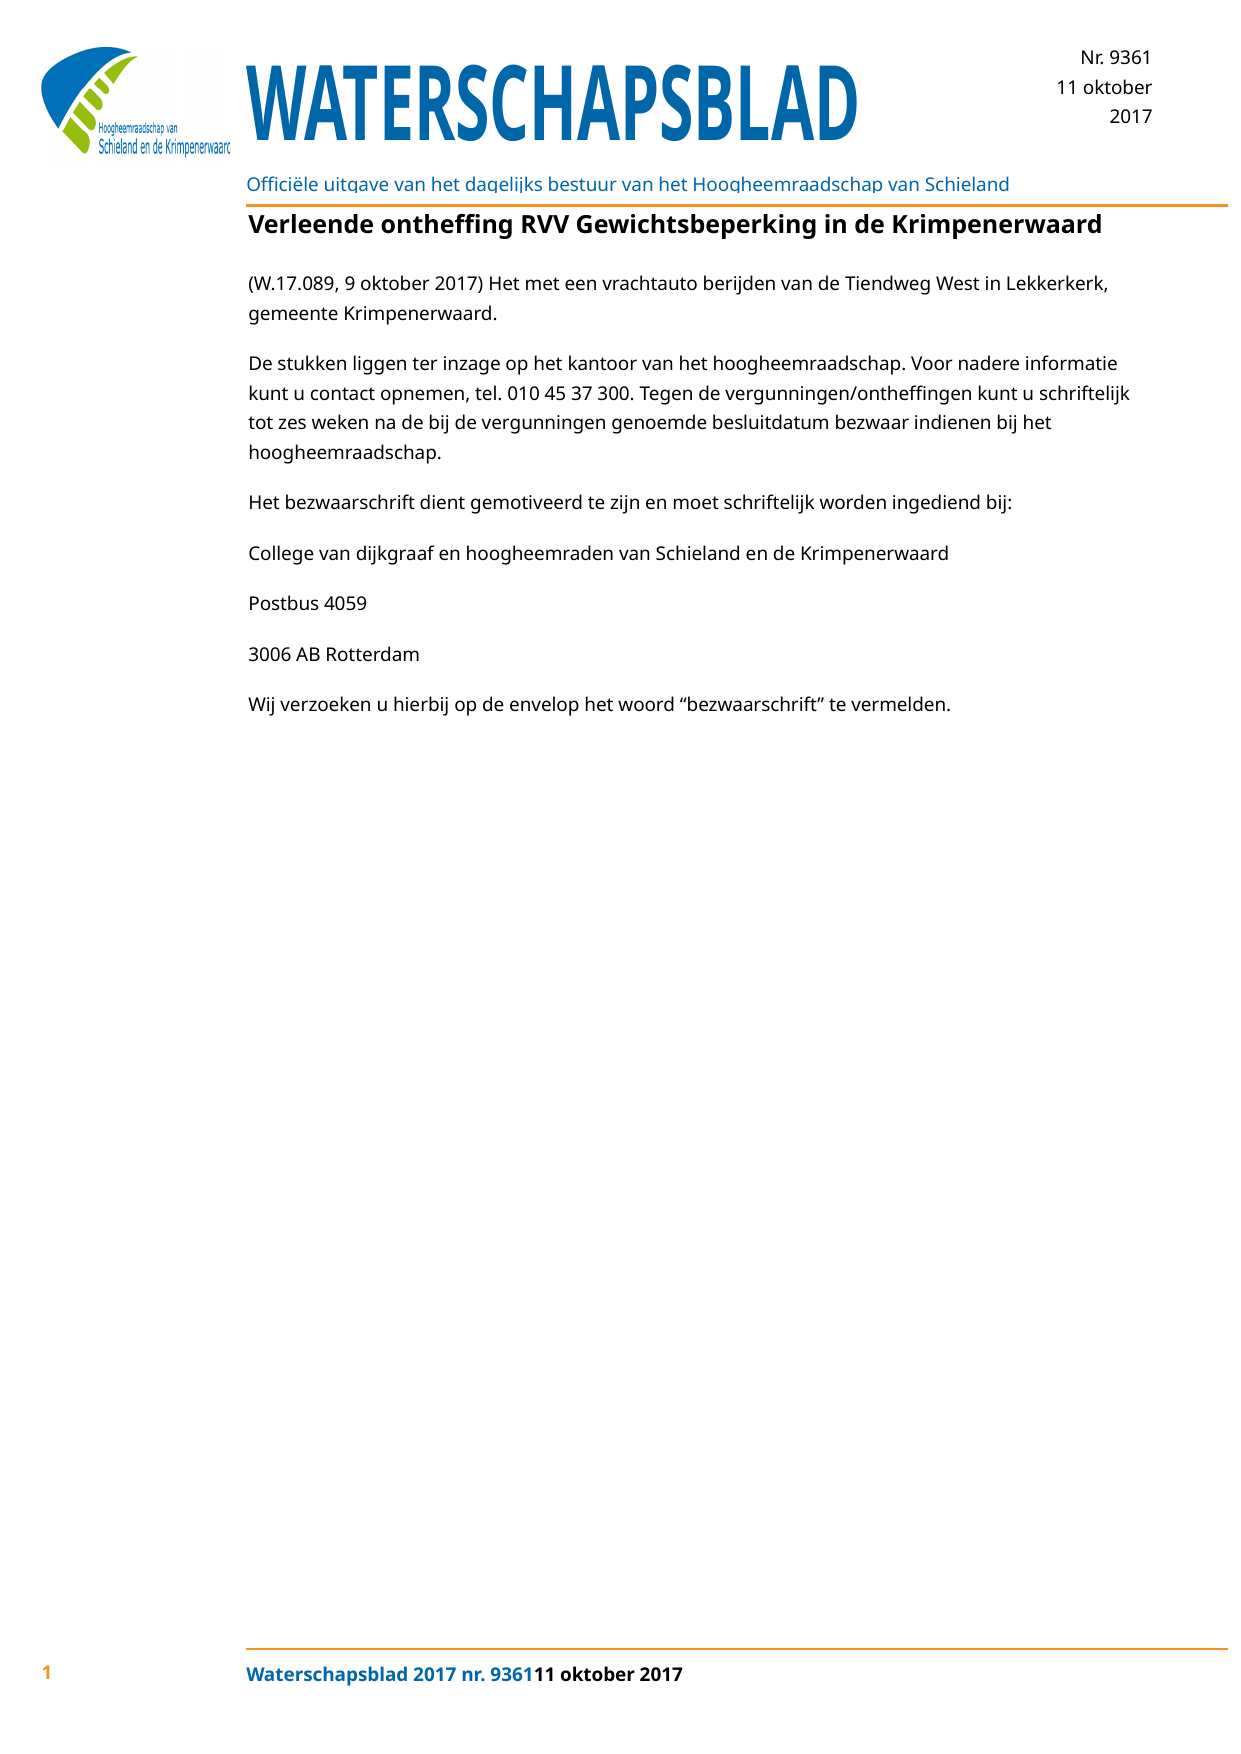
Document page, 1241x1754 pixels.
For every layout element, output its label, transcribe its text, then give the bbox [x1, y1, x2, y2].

text College van dijkgraaf en hoogheemraden van Schieland en de Krimpenerwaard [248, 540, 1152, 566]
text De stukken liggen ter inzage op het kantoor van het hoogheemraadschap. Voor nadere informatie kunt u contact opnemen, tel. 010 45 37 300. Tegen de vergunningen/ontheffingen kunt u schriftelijk tot zes weken na de bij de vergunningen genoemde besluitdatum bezwaar indienen bij het hoogheemraadschap. [248, 350, 1152, 465]
text (W.17.089, 9 oktober 2017) Het met een vrachtauto berijden van de Tiendweg West in Lekkerkerk, gemeente Krimpenerwaard. [248, 270, 1152, 326]
text Postbus 4059 [248, 590, 1152, 616]
text Verleende ontheffing RVV Gewichtsbeperking in de Krimpenerwaard [248, 207, 1152, 241]
picture [41, 47, 231, 172]
text 3006 AB Rotterdam [248, 641, 1152, 666]
text Het bezwaarschrift dient gemotiveerd te zijn en moet schriftelijk worden ingediend bij: [248, 489, 1152, 515]
text Wij verzoeken u hierbij op de envelop het woord “bezwaarschrift” te vermelden. [248, 691, 1152, 717]
